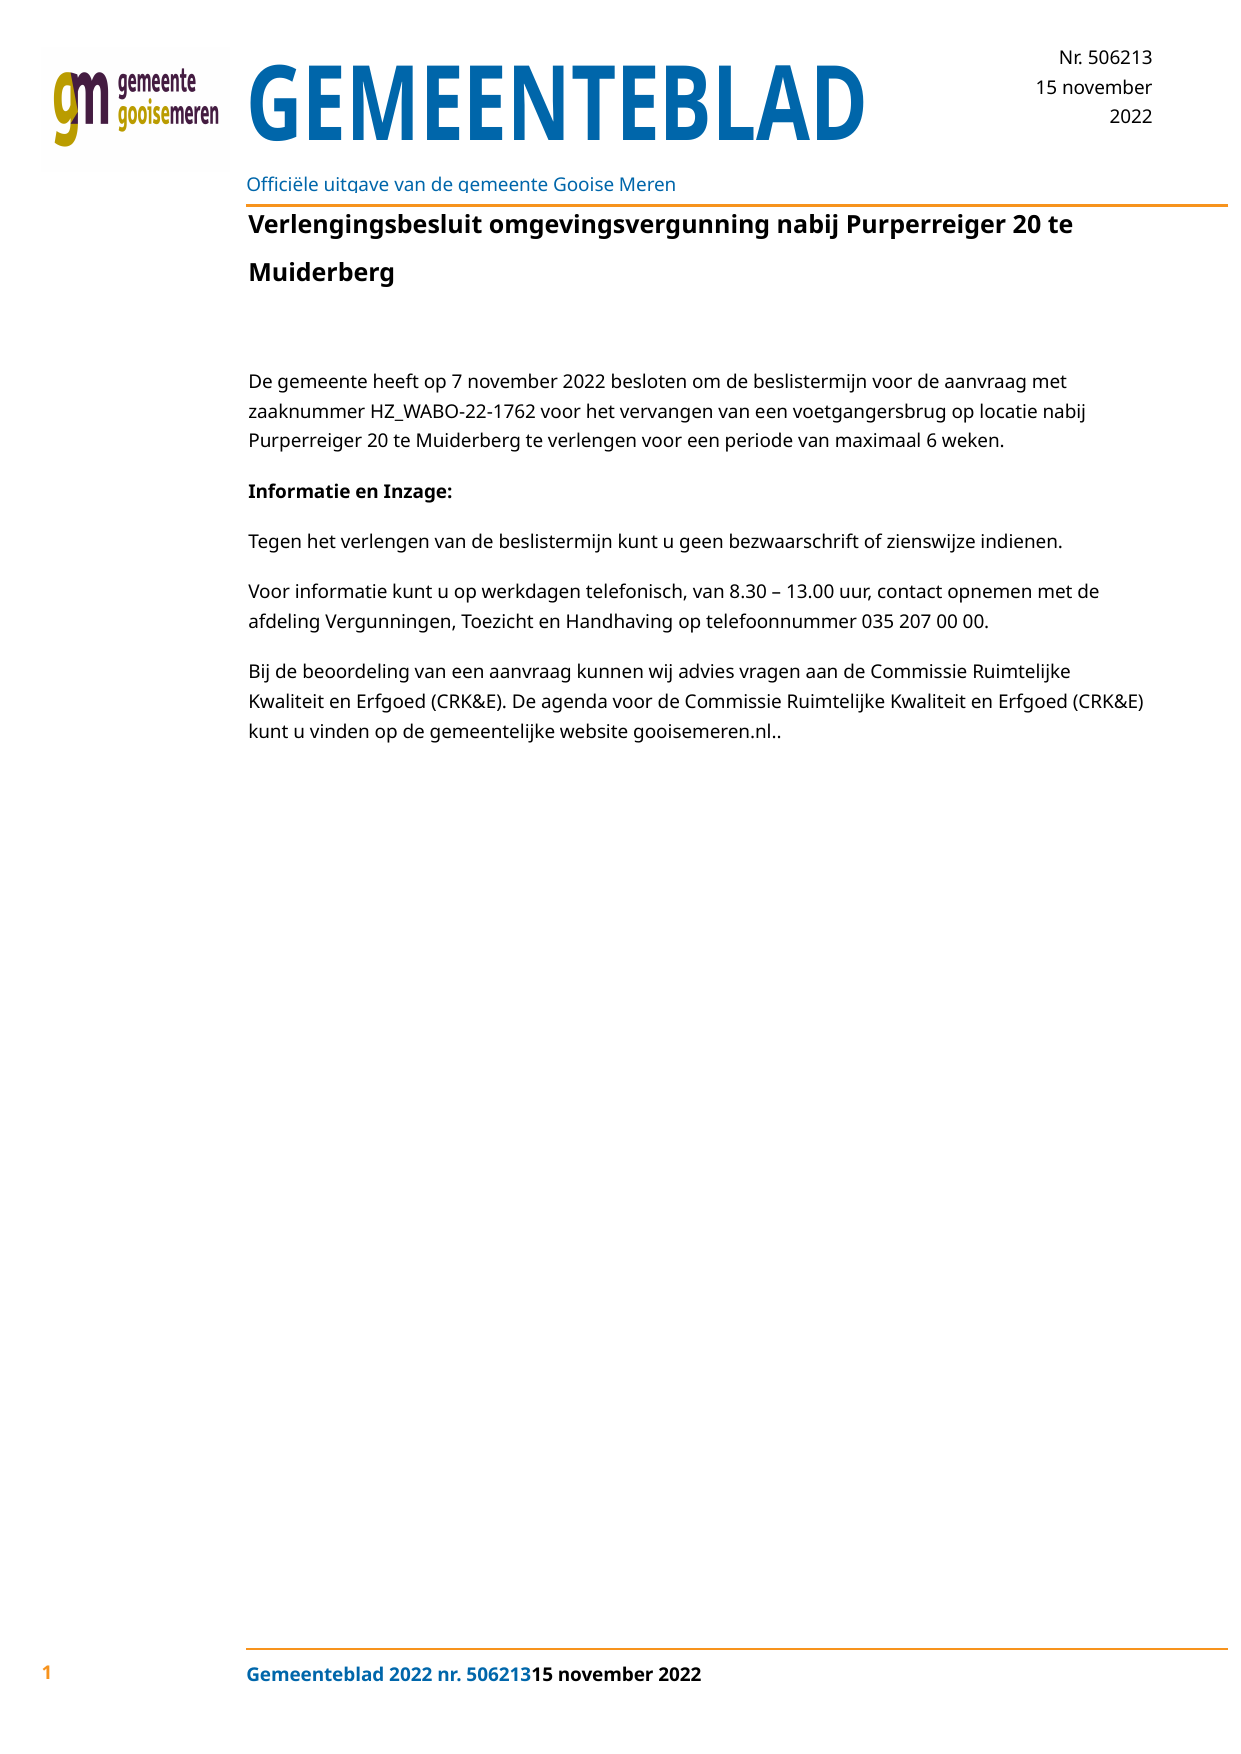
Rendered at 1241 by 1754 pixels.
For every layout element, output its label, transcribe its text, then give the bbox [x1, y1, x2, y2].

picture [41, 47, 231, 172]
text Verlengingsbesluit omgevingsvergunning nabij Purperreiger 20 te Muiderberg [248, 207, 1152, 288]
text De gemeente heeft op 7 november 2022 besloten om de beslistermijn voor de aanvraag met zaaknummer HZ_WABO-22-1762 voor het vervangen van een voetgangersbrug op locatie nabij Purperreiger 20 te Muiderberg te verlengen voor een periode van maximaal 6 weken. [248, 368, 1152, 453]
text Voor informatie kunt u op werkdagen telefonisch, van 8.30 – 13.00 uur, contact opnemen met de afdeling Vergunningen, Toezicht en Handhaving op telefoonnummer 035 207 00 00. [248, 579, 1152, 634]
text Informatie en Inzage: [248, 478, 1152, 504]
text Bij de beoordeling van een aanvraag kunnen wij advies vragen aan de Commissie Ruimtelijke Kwaliteit en Erfgoed (CRK&E). De agenda voor de Commissie Ruimtelijke Kwaliteit en Erfgoed (CRK&E) kunt u vinden op de gemeentelijke website gooisemeren.nl.. [248, 659, 1152, 744]
text Tegen het verlengen van de beslistermijn kunt u geen bezwaarschrift of zienswijze indienen. [248, 528, 1152, 554]
